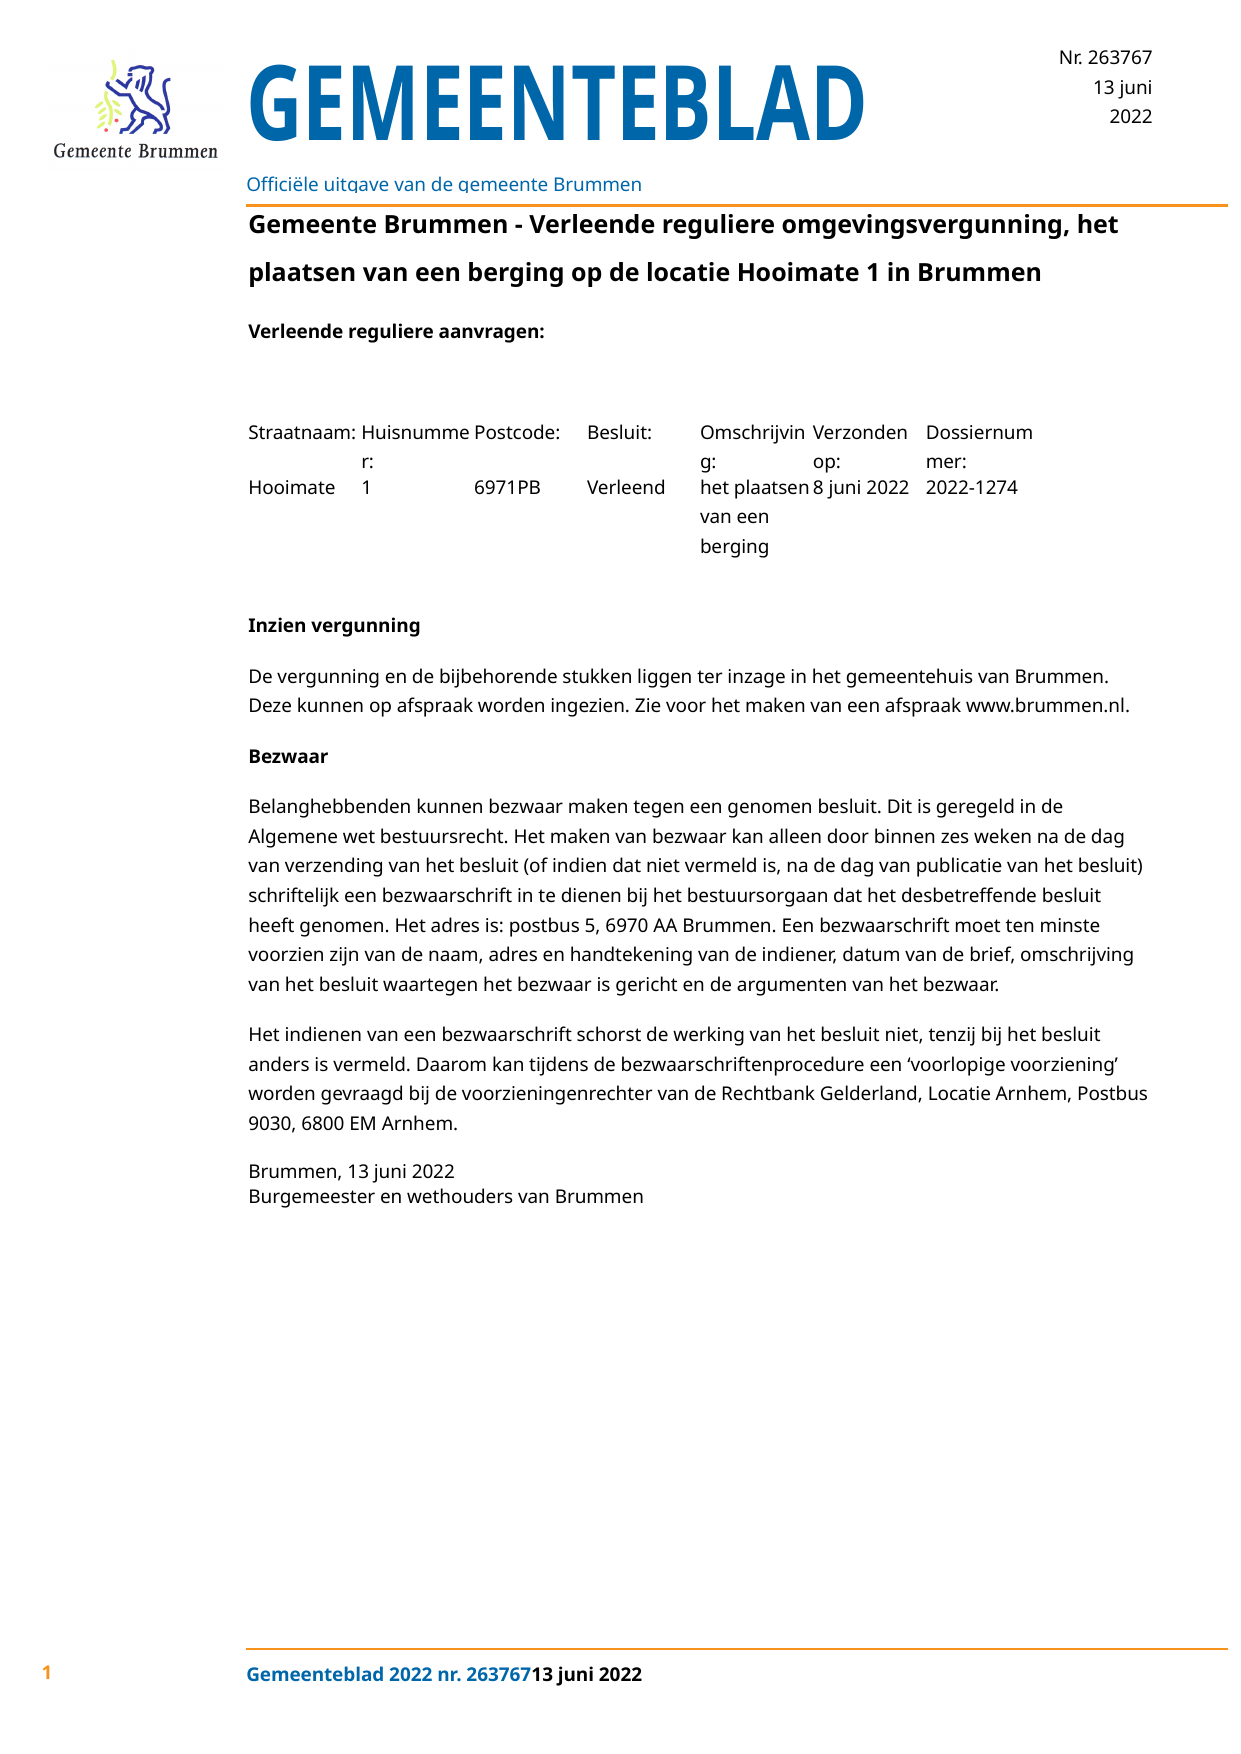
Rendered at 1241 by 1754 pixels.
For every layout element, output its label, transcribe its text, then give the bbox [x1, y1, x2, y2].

text Bezwaar [248, 743, 1152, 769]
table_header Huisnummer: [361, 419, 474, 474]
table_cell het plaatsen van een berging [700, 474, 813, 559]
table_header Straatnaam: [248, 419, 361, 474]
table_cell 8 juni 2022 [813, 474, 926, 559]
table_cell 2022-1274 [926, 474, 1038, 559]
text Belanghebbenden kunnen bezwaar maken tegen een genomen besluit. Dit is geregeld in de Algemene wet bestuursrecht. Het maken van bezwaar kan alleen door binnen zes weken na de dag van verzending van het besluit (of indien dat niet vermeld is, na de dag van publicatie van het besluit) schriftelijk een bezwaarschrift in te dienen bij het bestuursorgaan dat het desbetreffende besluit heeft genomen. Het adres is: postbus 5, 6970 AA Brummen. Een bezwaarschrift moet ten minste voorzien zijn van de naam, adres en handtekening van de indiener, datum van de brief, omschrijving van het besluit waartegen het bezwaar is gericht en de argumenten van het bezwaar. [248, 793, 1152, 997]
table_header Besluit: [587, 419, 700, 474]
text Brummen, 13 juni 2022 [248, 1158, 1152, 1184]
text Gemeente Brummen - Verleende reguliere omgevingsvergunning, het plaatsen van een berging op de locatie Hooimate 1 in Brummen [248, 207, 1152, 288]
table_header Verzonden op: [813, 419, 926, 474]
text Verleende reguliere aanvragen: [248, 318, 1152, 344]
text Het indienen van een bezwaarschrift schorst de werking van het besluit niet, tenzij bij het besluit anders is vermeld. Daarom kan tijdens de bezwaarschriftenprocedure een ‘voorlopige voorziening’ worden gevraagd bij de voorzieningenrechter van de Rechtbank Gelderland, Locatie Arnhem, Postbus 9030, 6800 EM Arnhem. [248, 1021, 1152, 1136]
table_header Omschrijving: [700, 419, 813, 474]
table_cell 1 [361, 474, 474, 559]
table_cell Hooimate [248, 474, 361, 559]
table_cell 6971PB [474, 474, 587, 559]
text Inzien vergunning [248, 613, 1152, 638]
text De vergunning en de bijbehorende stukken liggen ter inzage in het gemeentehuis van Brummen. Deze kunnen op afspraak worden ingezien. Zie voor het maken van een afspraak www.brummen.nl. [248, 663, 1152, 718]
table_header Postcode: [474, 419, 587, 474]
table_cell Verleend [587, 474, 700, 559]
table_cell [1039, 474, 1152, 559]
text Burgemeester en wethouders van Brummen [248, 1184, 1152, 1209]
table_header Dossiernummer: [926, 419, 1038, 474]
table_header [1039, 419, 1152, 474]
picture [41, 47, 231, 172]
